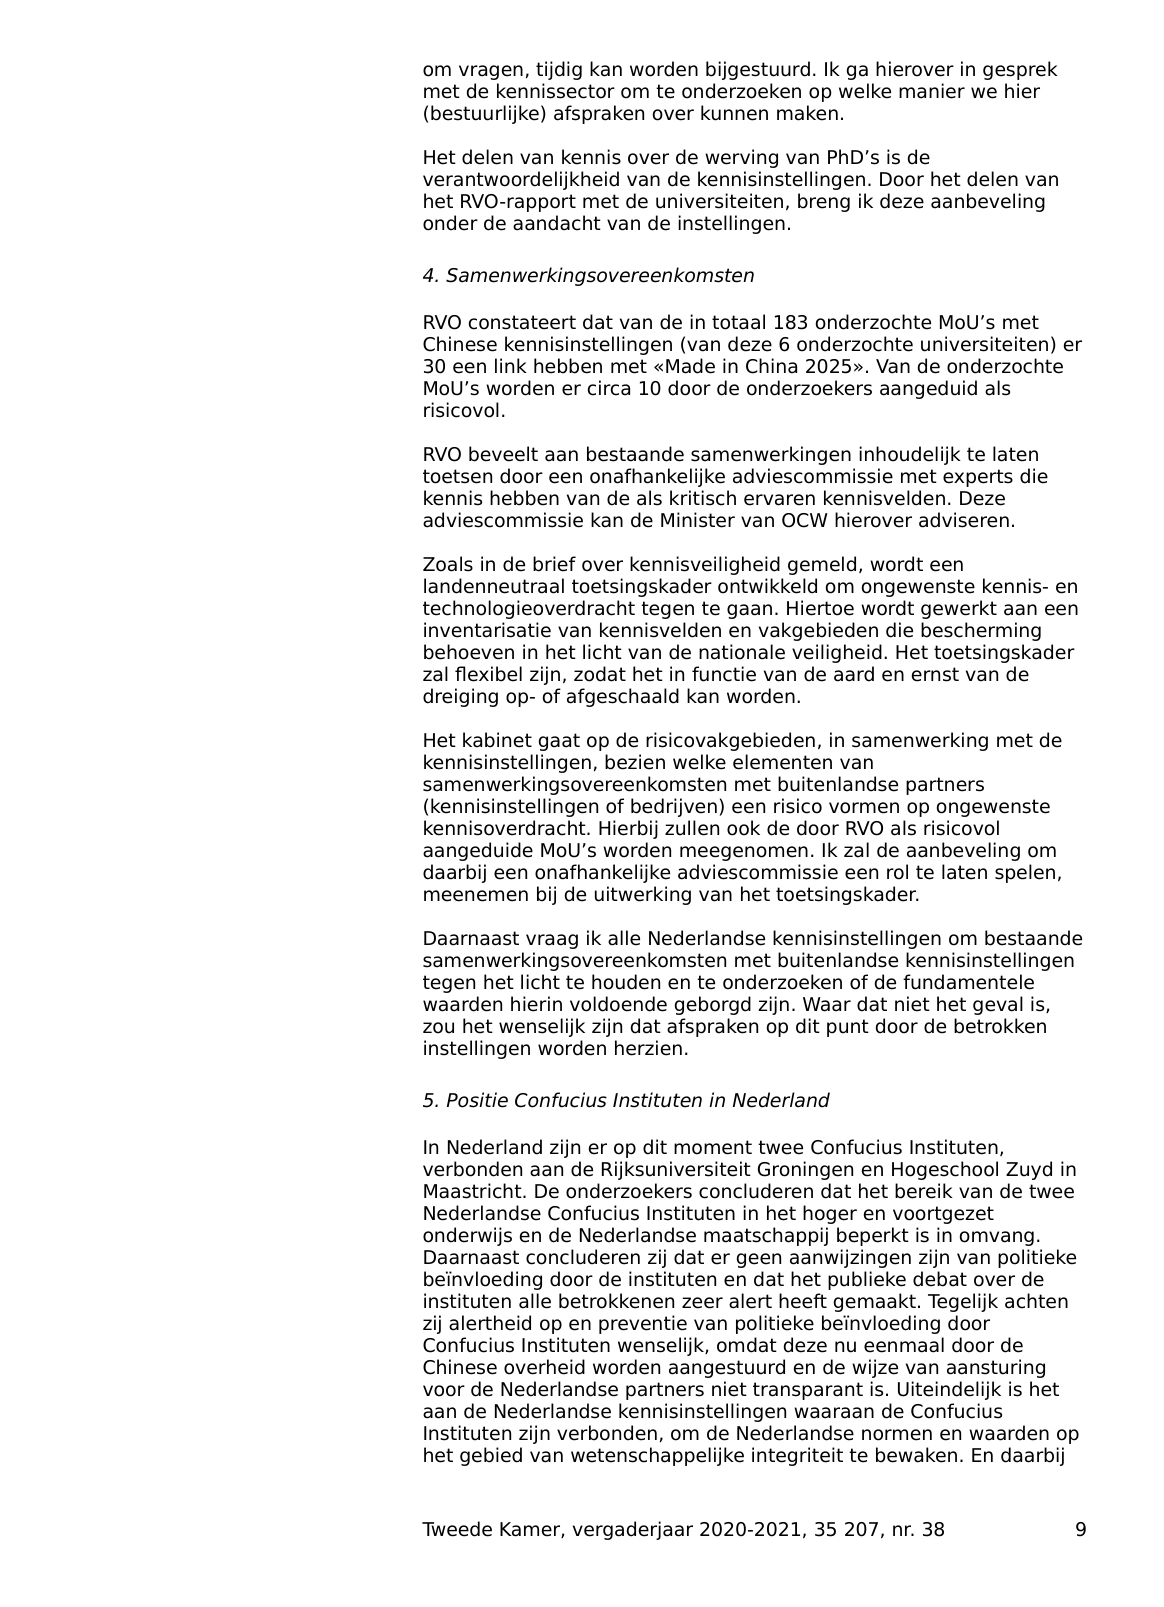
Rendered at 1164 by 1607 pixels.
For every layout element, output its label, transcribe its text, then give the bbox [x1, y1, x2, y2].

text RVO constateert dat van de in totaal 183 onderzochte MoU’s met Chinese kennisinstellingen (van deze 6 onderzochte universiteiten) er 30 een link hebben met «Made in China 2025». Van de onderzochte MoU’s worden er circa 10 door de onderzoekers aangeduid als risicovol. [422, 312, 1087, 422]
text Het delen van kennis over de werving van PhD’s is de verantwoordelijkheid van de kennisinstellingen. Door het delen van het RVO-rapport met de universiteiten, breng ik deze aanbeveling onder de aandacht van de instellingen. [422, 147, 1087, 235]
text Het kabinet gaat op de risicovakgebieden, in samenwerking met de kennisinstellingen, bezien welke elementen van samenwerkingsovereenkomsten met buitenlandse partners (kennisinstellingen of bedrijven) een risico vormen op ongewenste kennisoverdracht. Hierbij zullen ook de door RVO als risicovol aangeduide MoU’s worden meegenomen. Ik zal de aanbeveling om daarbij een onafhankelijke adviescommissie een rol te laten spelen, meenemen bij de uitwerking van het toetsingskader. [422, 730, 1087, 906]
text om vragen, tijdig kan worden bijgestuurd. Ik ga hierover in gesprek met de kennissector om te onderzoeken op welke manier we hier (bestuurlijke) afspraken over kunnen maken. [422, 59, 1087, 125]
subtitle 5. Positie Confucius Instituten in Nederland [422, 1090, 1087, 1112]
text RVO beveelt aan bestaande samenwerkingen inhoudelijk te laten toetsen door een onafhankelijke adviescommissie met experts die kennis hebben van de als kritisch ervaren kennisvelden. Deze adviescommissie kan de Minister van OCW hierover adviseren. [422, 444, 1087, 532]
subtitle 4. Samenwerkingsovereenkomsten [422, 265, 1087, 287]
text Zoals in de brief over kennisveiligheid gemeld, wordt een landenneutraal toetsingskader ontwikkeld om ongewenste kennis- en technologieoverdracht tegen te gaan. Hiertoe wordt gewerkt aan een inventarisatie van kennisvelden en vakgebieden die bescherming behoeven in het licht van de nationale veiligheid. Het toetsingskader zal flexibel zijn, zodat het in functie van de aard en ernst van de dreiging op- of afgeschaald kan worden. [422, 554, 1087, 708]
text Daarnaast vraag ik alle Nederlandse kennisinstellingen om bestaande samenwerkingsovereenkomsten met buitenlandse kennisinstellingen tegen het licht te houden en te onderzoeken of de fundamentele waarden hierin voldoende geborgd zijn. Waar dat niet het geval is, zou het wenselijk zijn dat afspraken op dit punt door de betrokken instellingen worden herzien. [422, 928, 1087, 1060]
text In Nederland zijn er op dit moment twee Confucius Instituten, verbonden aan de Rijksuniversiteit Groningen en Hogeschool Zuyd in Maastricht. De onderzoekers concluderen dat het bereik van de twee Nederlandse Confucius Instituten in het hoger en voortgezet onderwijs en de Nederlandse maatschappij beperkt is in omvang. Daarnaast concluderen zij dat er geen aanwijzingen zijn van politieke beïnvloeding door de instituten en dat het publieke debat over de instituten alle betrokkenen zeer alert heeft gemaakt. Tegelijk achten zij alertheid op en preventie van politieke beïnvloeding door Confucius Instituten wenselijk, omdat deze nu eenmaal door de Chinese overheid worden aangestuurd en de wijze van aansturing voor de Nederlandse partners niet transparant is. Uiteindelijk is het aan de Nederlandse kennisinstellingen waaraan de Confucius Instituten zijn verbonden, om de Nederlandse normen en waarden op het gebied van wetenschappelijke integriteit te bewaken. En daarbij [422, 1137, 1087, 1467]
